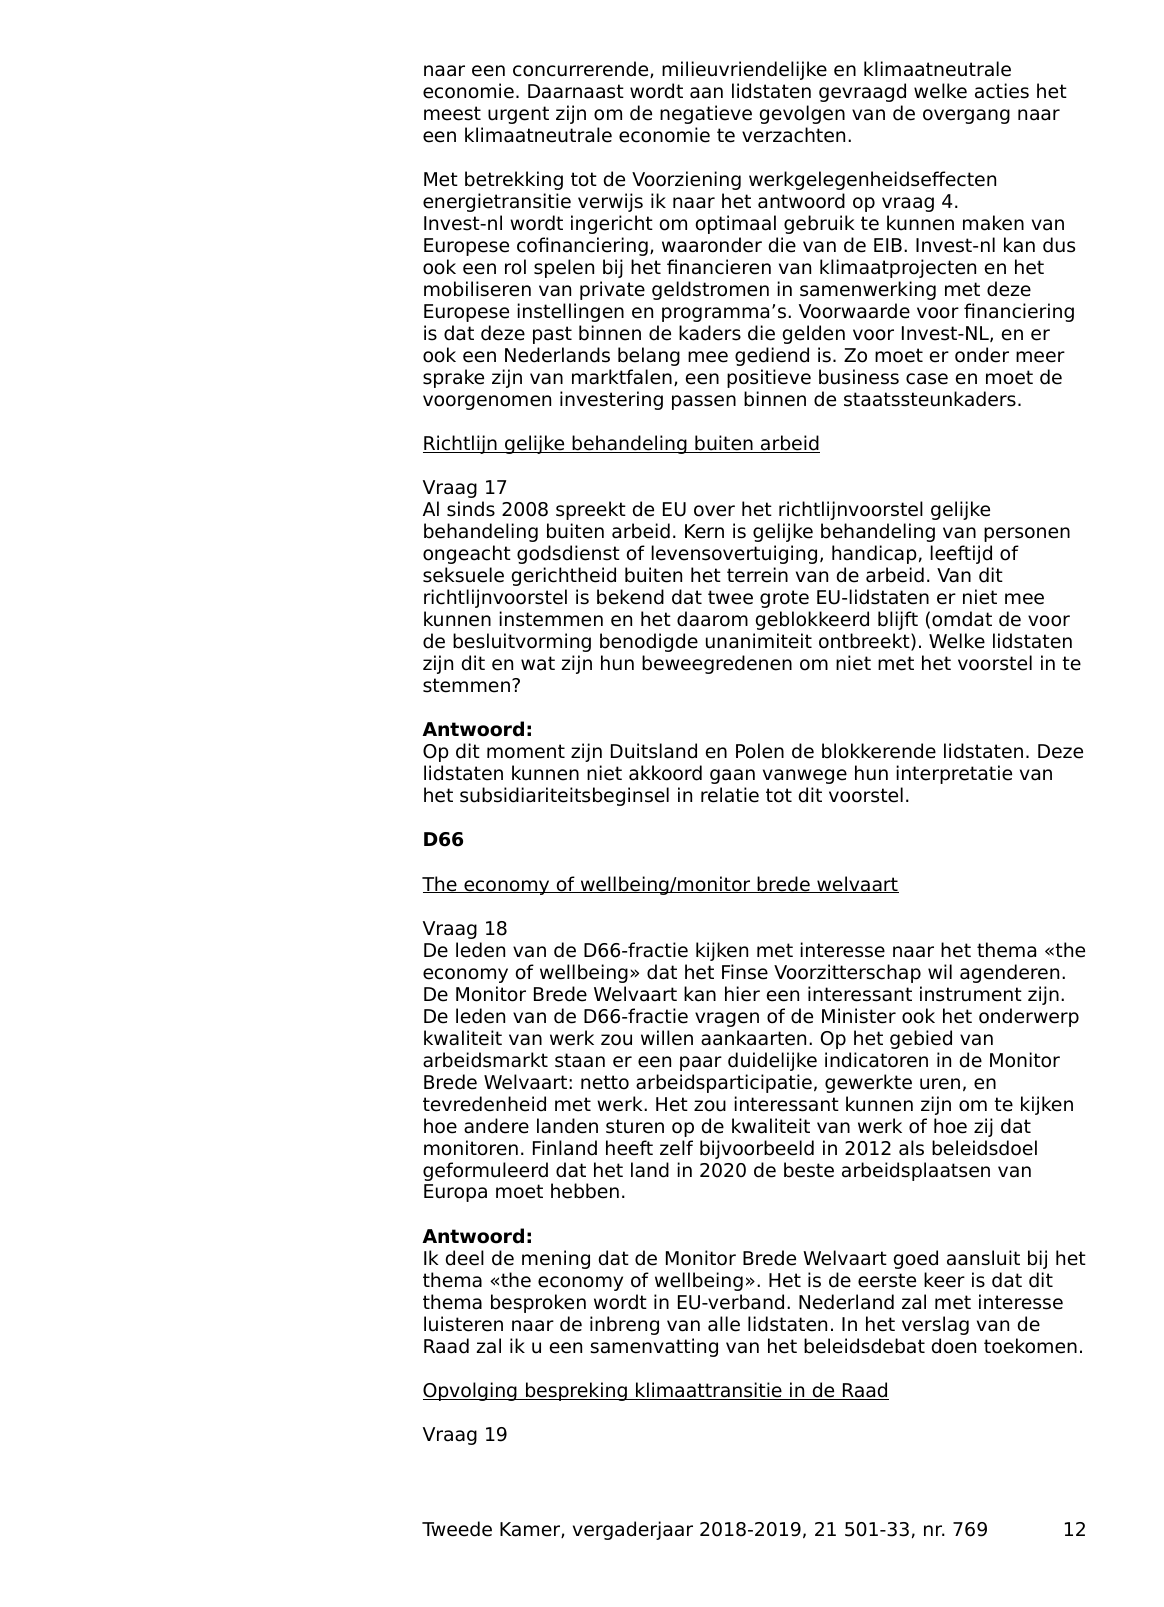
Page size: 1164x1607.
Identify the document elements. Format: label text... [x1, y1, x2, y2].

subtitle D66 [422, 829, 1087, 851]
subtitle Opvolging bespreking klimaattransitie in de Raad [422, 1380, 1087, 1402]
text Vraag 18 [422, 918, 1087, 940]
text Met betrekking tot de Voorziening werkgelegenheidseffecten energietransitie verwijs ik naar het antwoord op vraag 4. [422, 169, 1087, 213]
text Antwoord: [422, 719, 1087, 741]
text De leden van de D66-fractie kijken met interesse naar het thema «the economy of wellbeing» dat het Finse Voorzitterschap wil agenderen. De Monitor Brede Welvaart kan hier een interessant instrument zijn. De leden van de D66-fractie vragen of de Minister ook het onderwerp kwaliteit van werk zou willen aankaarten. Op het gebied van arbeidsmarkt staan er een paar duidelijke indicatoren in de Monitor Brede Welvaart: netto arbeidsparticipatie, gewerkte uren, en tevredenheid met werk. Het zou interessant kunnen zijn om te kijken hoe andere landen sturen op de kwaliteit van werk of hoe zij dat monitoren. Finland heeft zelf bijvoorbeeld in 2012 als beleidsdoel geformuleerd dat het land in 2020 de beste arbeidsplaatsen van Europa moet hebben. [422, 940, 1087, 1203]
subtitle Richtlijn gelijke behandeling buiten arbeid [422, 433, 1087, 455]
text Al sinds 2008 spreekt de EU over het richtlijnvoorstel gelijke behandeling buiten arbeid. Kern is gelijke behandeling van personen ongeacht godsdienst of levensovertuiging, handicap, leeftijd of seksuele gerichtheid buiten het terrein van de arbeid. Van dit richtlijnvoorstel is bekend dat twee grote EU-lidstaten er niet mee kunnen instemmen en het daarom geblokkeerd blijft (omdat de voor de besluitvorming benodigde unanimiteit ontbreekt). Welke lidstaten zijn dit en wat zijn hun beweegredenen om niet met het voorstel in te stemmen? [422, 499, 1087, 697]
subtitle The economy of wellbeing/monitor brede welvaart [422, 873, 1087, 896]
text Invest-nl wordt ingericht om optimaal gebruik te kunnen maken van Europese cofinanciering, waaronder die van de EIB. Invest-nl kan dus ook een rol spelen bij het financieren van klimaatprojecten en het mobiliseren van private geldstromen in samenwerking met deze Europese instellingen en programma’s. Voorwaarde voor financiering is dat deze past binnen de kaders die gelden voor Invest-NL, en er ook een Nederlands belang mee gediend is. Zo moet er onder meer sprake zijn van marktfalen, een positieve business case en moet de voorgenomen investering passen binnen de staatssteunkaders. [422, 213, 1087, 411]
text Vraag 17 [422, 477, 1087, 499]
text Op dit moment zijn Duitsland en Polen de blokkerende lidstaten. Deze lidstaten kunnen niet akkoord gaan vanwege hun interpretatie van het subsidiariteitsbeginsel in relatie tot dit voorstel. [422, 741, 1087, 807]
text Antwoord: [422, 1226, 1087, 1248]
text Vraag 19 [422, 1424, 1087, 1446]
text naar een concurrerende, milieuvriendelijke en klimaatneutrale economie. Daarnaast wordt aan lidstaten gevraagd welke acties het meest urgent zijn om de negatieve gevolgen van de overgang naar een klimaatneutrale economie te verzachten. [422, 59, 1087, 147]
text Ik deel de mening dat de Monitor Brede Welvaart goed aansluit bij het thema «the economy of wellbeing». Het is de eerste keer is dat dit thema besproken wordt in EU-verband. Nederland zal met interesse luisteren naar de inbreng van alle lidstaten. In het verslag van de Raad zal ik u een samenvatting van het beleidsdebat doen toekomen. [422, 1248, 1087, 1357]
